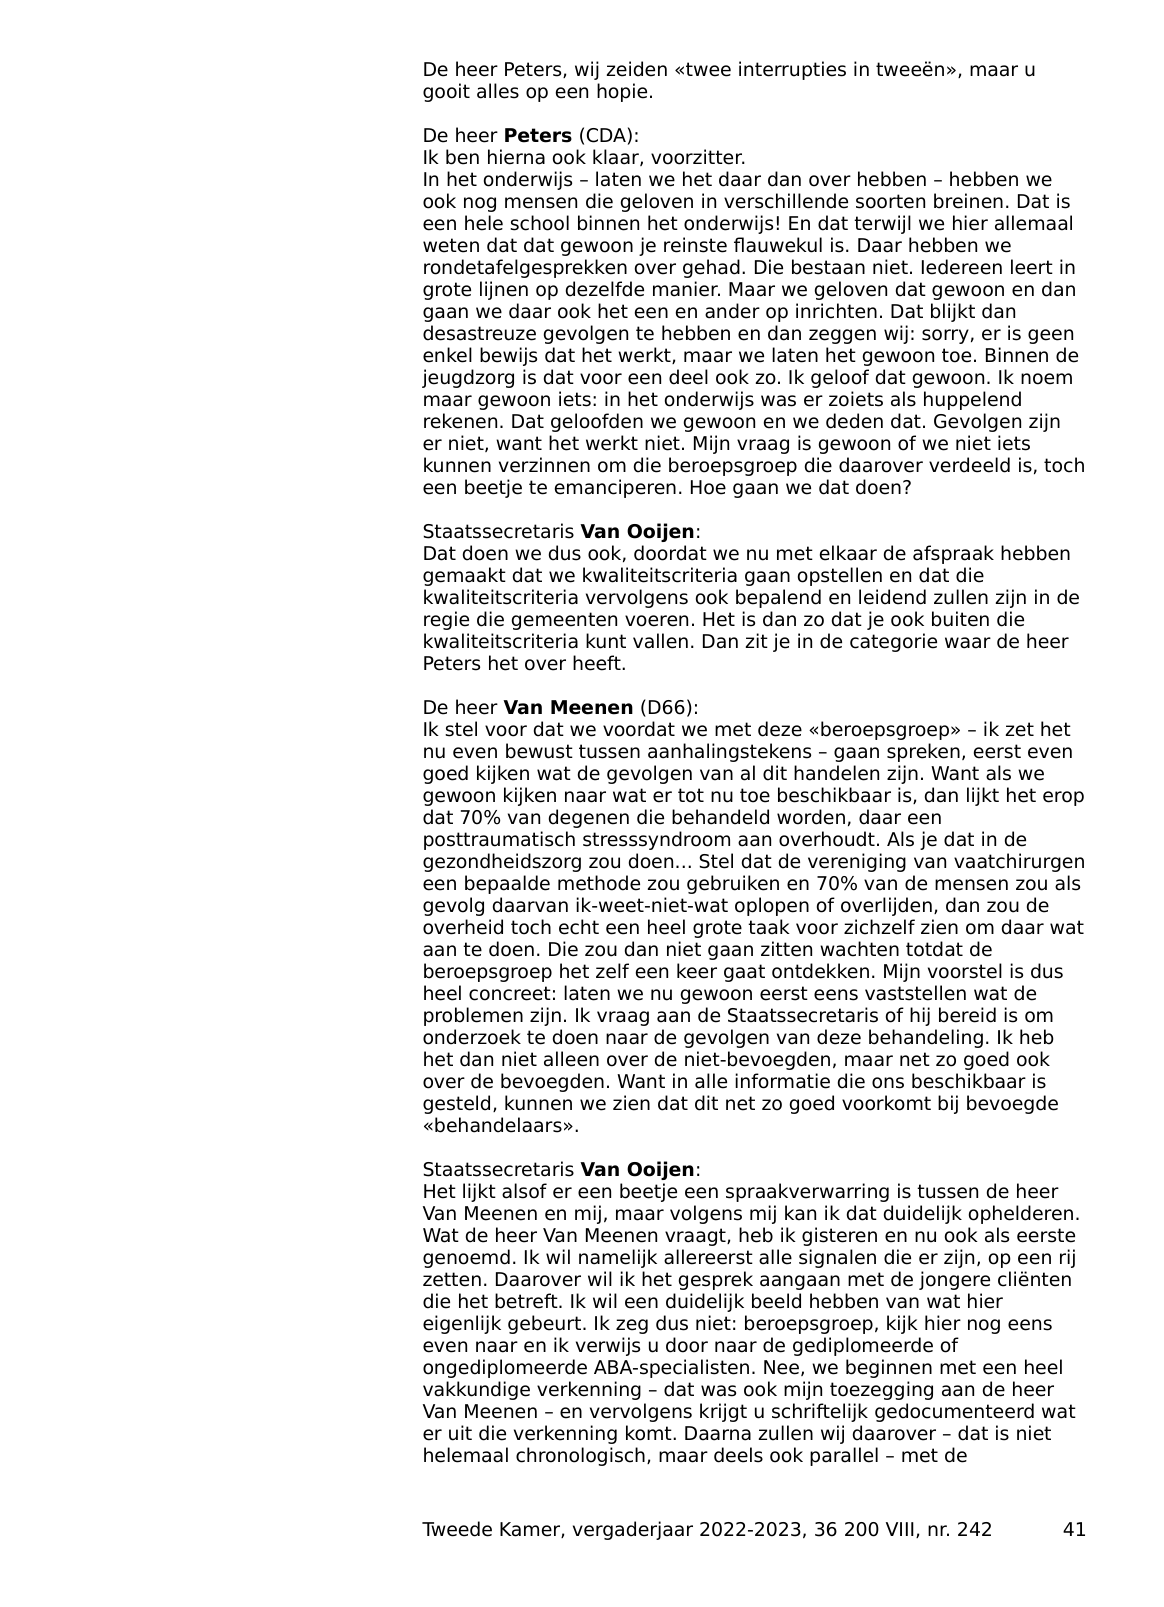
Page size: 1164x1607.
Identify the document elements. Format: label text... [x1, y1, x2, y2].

text In het onderwijs – laten we het daar dan over hebben – hebben we ook nog mensen die geloven in verschillende soorten breinen. Dat is een hele school binnen het onderwijs! En dat terwijl we hier allemaal weten dat dat gewoon je reinste flauwekul is. Daar hebben we rondetafelgesprekken over gehad. Die bestaan niet. Iedereen leert in grote lijnen op dezelfde manier. Maar we geloven dat gewoon en dan gaan we daar ook het een en ander op inrichten. Dat blijkt dan desastreuze gevolgen te hebben en dan zeggen wij: sorry, er is geen enkel bewijs dat het werkt, maar we laten het gewoon toe. Binnen de jeugdzorg is dat voor een deel ook zo. Ik geloof dat gewoon. Ik noem maar gewoon iets: in het onderwijs was er zoiets als huppelend rekenen. Dat geloofden we gewoon en we deden dat. Gevolgen zijn er niet, want het werkt niet. Mijn vraag is gewoon of we niet iets kunnen verzinnen om die beroepsgroep die daarover verdeeld is, toch een beetje te emanciperen. Hoe gaan we dat doen? [422, 169, 1087, 499]
text De heer Van Meenen (D66): [422, 697, 1087, 719]
text Staatssecretaris Van Ooijen: [422, 521, 1087, 543]
text Ik ben hierna ook klaar, voorzitter. [422, 147, 1087, 169]
text Het lijkt alsof er een beetje een spraakverwarring is tussen de heer Van Meenen en mij, maar volgens mij kan ik dat duidelijk ophelderen. Wat de heer Van Meenen vraagt, heb ik gisteren en nu ook als eerste genoemd. Ik wil namelijk allereerst alle signalen die er zijn, op een rij zetten. Daarover wil ik het gesprek aangaan met de jongere cliënten die het betreft. Ik wil een duidelijk beeld hebben van wat hier eigenlijk gebeurt. Ik zeg dus niet: beroepsgroep, kijk hier nog eens even naar en ik verwijs u door naar de gediplomeerde of ongediplomeerde ABA-specialisten. Nee, we beginnen met een heel vakkundige verkenning – dat was ook mijn toezegging aan de heer Van Meenen – en vervolgens krijgt u schriftelijk gedocumenteerd wat er uit die verkenning komt. Daarna zullen wij daarover – dat is niet helemaal chronologisch, maar deels ook parallel – met de [422, 1181, 1087, 1467]
text Dat doen we dus ook, doordat we nu met elkaar de afspraak hebben gemaakt dat we kwaliteitscriteria gaan opstellen en dat die kwaliteitscriteria vervolgens ook bepalend en leidend zullen zijn in de regie die gemeenten voeren. Het is dan zo dat je ook buiten die kwaliteitscriteria kunt vallen. Dan zit je in de categorie waar de heer Peters het over heeft. [422, 543, 1087, 675]
text De heer Peters, wij zeiden «twee interrupties in tweeën», maar u gooit alles op een hopie. [422, 59, 1087, 103]
text De heer Peters (CDA): [422, 125, 1087, 147]
text Staatssecretaris Van Ooijen: [422, 1159, 1087, 1181]
text Ik stel voor dat we voordat we met deze «beroepsgroep» – ik zet het nu even bewust tussen aanhalingstekens – gaan spreken, eerst even goed kijken wat de gevolgen van al dit handelen zijn. Want als we gewoon kijken naar wat er tot nu toe beschikbaar is, dan lijkt het erop dat 70% van degenen die behandeld worden, daar een posttraumatisch stresssyndroom aan overhoudt. Als je dat in de gezondheidszorg zou doen... Stel dat de vereniging van vaatchirurgen een bepaalde methode zou gebruiken en 70% van de mensen zou als gevolg daarvan ik-weet-niet-wat oplopen of overlijden, dan zou de overheid toch echt een heel grote taak voor zichzelf zien om daar wat aan te doen. Die zou dan niet gaan zitten wachten totdat de beroepsgroep het zelf een keer gaat ontdekken. Mijn voorstel is dus heel concreet: laten we nu gewoon eerst eens vaststellen wat de problemen zijn. Ik vraag aan de Staatssecretaris of hij bereid is om onderzoek te doen naar de gevolgen van deze behandeling. Ik heb het dan niet alleen over de niet-bevoegden, maar net zo goed ook over de bevoegden. Want in alle informatie die ons beschikbaar is gesteld, kunnen we zien dat dit net zo goed voorkomt bij bevoegde «behandelaars». [422, 719, 1087, 1137]
